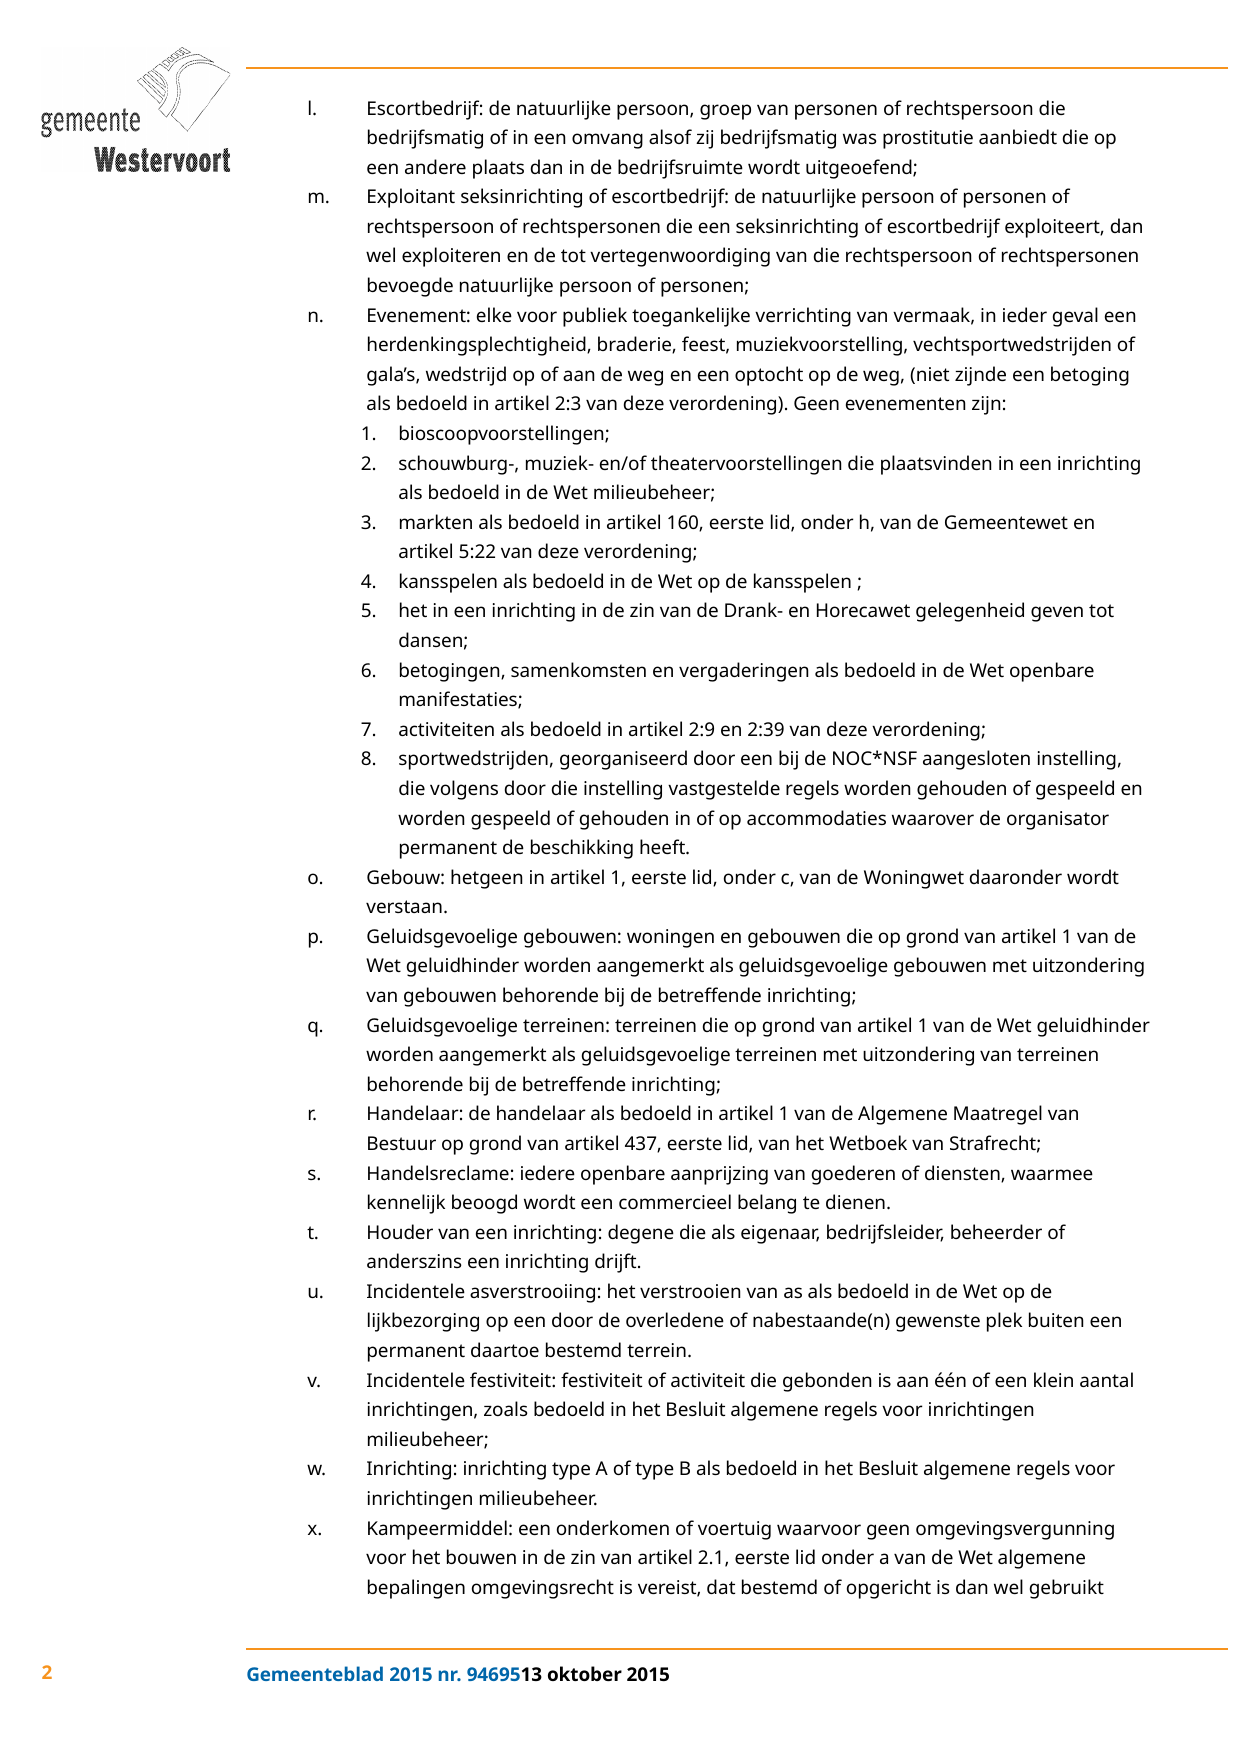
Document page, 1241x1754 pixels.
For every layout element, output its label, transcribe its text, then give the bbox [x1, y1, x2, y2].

list Geluidsgevoelige gebouwen: woningen en gebouwen die op grond van artikel 1 van de Wet geluidhinder worden aangemerkt als geluidsgevoelige gebouwen met uitzondering van gebouwen behorende bij de betreffende inrichting; [307, 923, 1152, 1008]
list het in een inrichting in de zin van de Drank- en Horecawet gelegenheid geven tot dansen; [361, 598, 1152, 653]
list markten als bedoeld in artikel 160, eerste lid, onder h, van de Gemeentewet en artikel 5:22 van deze verordening; [361, 509, 1152, 564]
list Incidentele festiviteit: festiviteit of activiteit die gebonden is aan één of een klein aantal inrichtingen, zoals bedoeld in het Besluit algemene regels voor inrichtingen milieubeheer; [307, 1367, 1152, 1452]
list Incidentele asverstrooiing: het verstrooien van as als bedoeld in de Wet op de lijkbezorging op een door de overledene of nabestaande(n) gewenste plek buiten een permanent daartoe bestemd terrein. [307, 1278, 1152, 1363]
list activiteiten als bedoeld in artikel 2:9 en 2:39 van deze verordening; [361, 716, 1152, 742]
list Kampeermiddel: een onderkomen of voertuig waarvoor geen omgevingsvergunning voor het bouwen in de zin van artikel 2.1, eerste lid onder a van de Wet algemene bepalingen omgevingsrecht is vereist, dat bestemd of opgericht is dan wel gebruikt [307, 1515, 1152, 1600]
list Houder van een inrichting: degene die als eigenaar, bedrijfsleider, beheerder of anderszins een inrichting drijft. [307, 1219, 1152, 1274]
list bioscoopvoorstellingen; [361, 420, 1152, 446]
list kansspelen als bedoeld in de Wet op de kansspelen ; [361, 568, 1152, 594]
list Handelsreclame: iedere openbare aanprijzing van goederen of diensten, waarmee kennelijk beoogd wordt een commercieel belang te dienen. [307, 1160, 1152, 1215]
list betogingen, samenkomsten en vergaderingen als bedoeld in de Wet openbare manifestaties; [361, 657, 1152, 712]
picture [41, 47, 231, 172]
list sportwedstrijden, georganiseerd door een bij de NOC*NSF aangesloten instelling, die volgens door die instelling vastgestelde regels worden gehouden of gespeeld en worden gespeeld of gehouden in of op accommodaties waarover de organisator permanent de beschikking heeft. [361, 746, 1152, 860]
list Gebouw: hetgeen in artikel 1, eerste lid, onder c, van de Woningwet daaronder wordt verstaan. [307, 864, 1152, 919]
list Inrichting: inrichting type A of type B als bedoeld in het Besluit algemene regels voor inrichtingen milieubeheer. [307, 1456, 1152, 1511]
list schouwburg-, muziek- en/of theatervoorstellingen die plaatsvinden in een inrichting als bedoeld in de Wet milieubeheer; [361, 450, 1152, 505]
list Geluidsgevoelige terreinen: terreinen die op grond van artikel 1 van de Wet geluidhinder worden aangemerkt als geluidsgevoelige terreinen met uitzondering van terreinen behorende bij de betreffende inrichting; [307, 1012, 1152, 1097]
list Escortbedrijf: de natuurlijke persoon, groep van personen of rechtspersoon die bedrijfsmatig of in een omvang alsof zij bedrijfsmatig was prostitutie aanbiedt die op een andere plaats dan in de bedrijfsruimte wordt uitgeoefend; [307, 95, 1152, 180]
list Exploitant seksinrichting of escortbedrijf: de natuurlijke persoon of personen of rechtspersoon of rechtspersonen die een seksinrichting of escortbedrijf exploiteert, dan wel exploiteren en de tot vertegenwoordiging van die rechtspersoon of rechtspersonen bevoegde natuurlijke persoon of personen; [307, 183, 1152, 298]
list Handelaar: de handelaar als bedoeld in artikel 1 van de Algemene Maatregel van Bestuur op grond van artikel 437, eerste lid, van het Wetboek van Strafrecht; [307, 1101, 1152, 1156]
list Evenement: elke voor publiek toegankelijke verrichting van vermaak, in ieder geval een herdenkingsplechtigheid, braderie, feest, muziekvoorstelling, vechtsportwedstrijden of gala’s, wedstrijd op of aan de weg en een optocht op de weg, (niet zijnde een betoging als bedoeld in artikel 2:3 van deze verordening). Geen evenementen zijn: [307, 302, 1152, 416]
